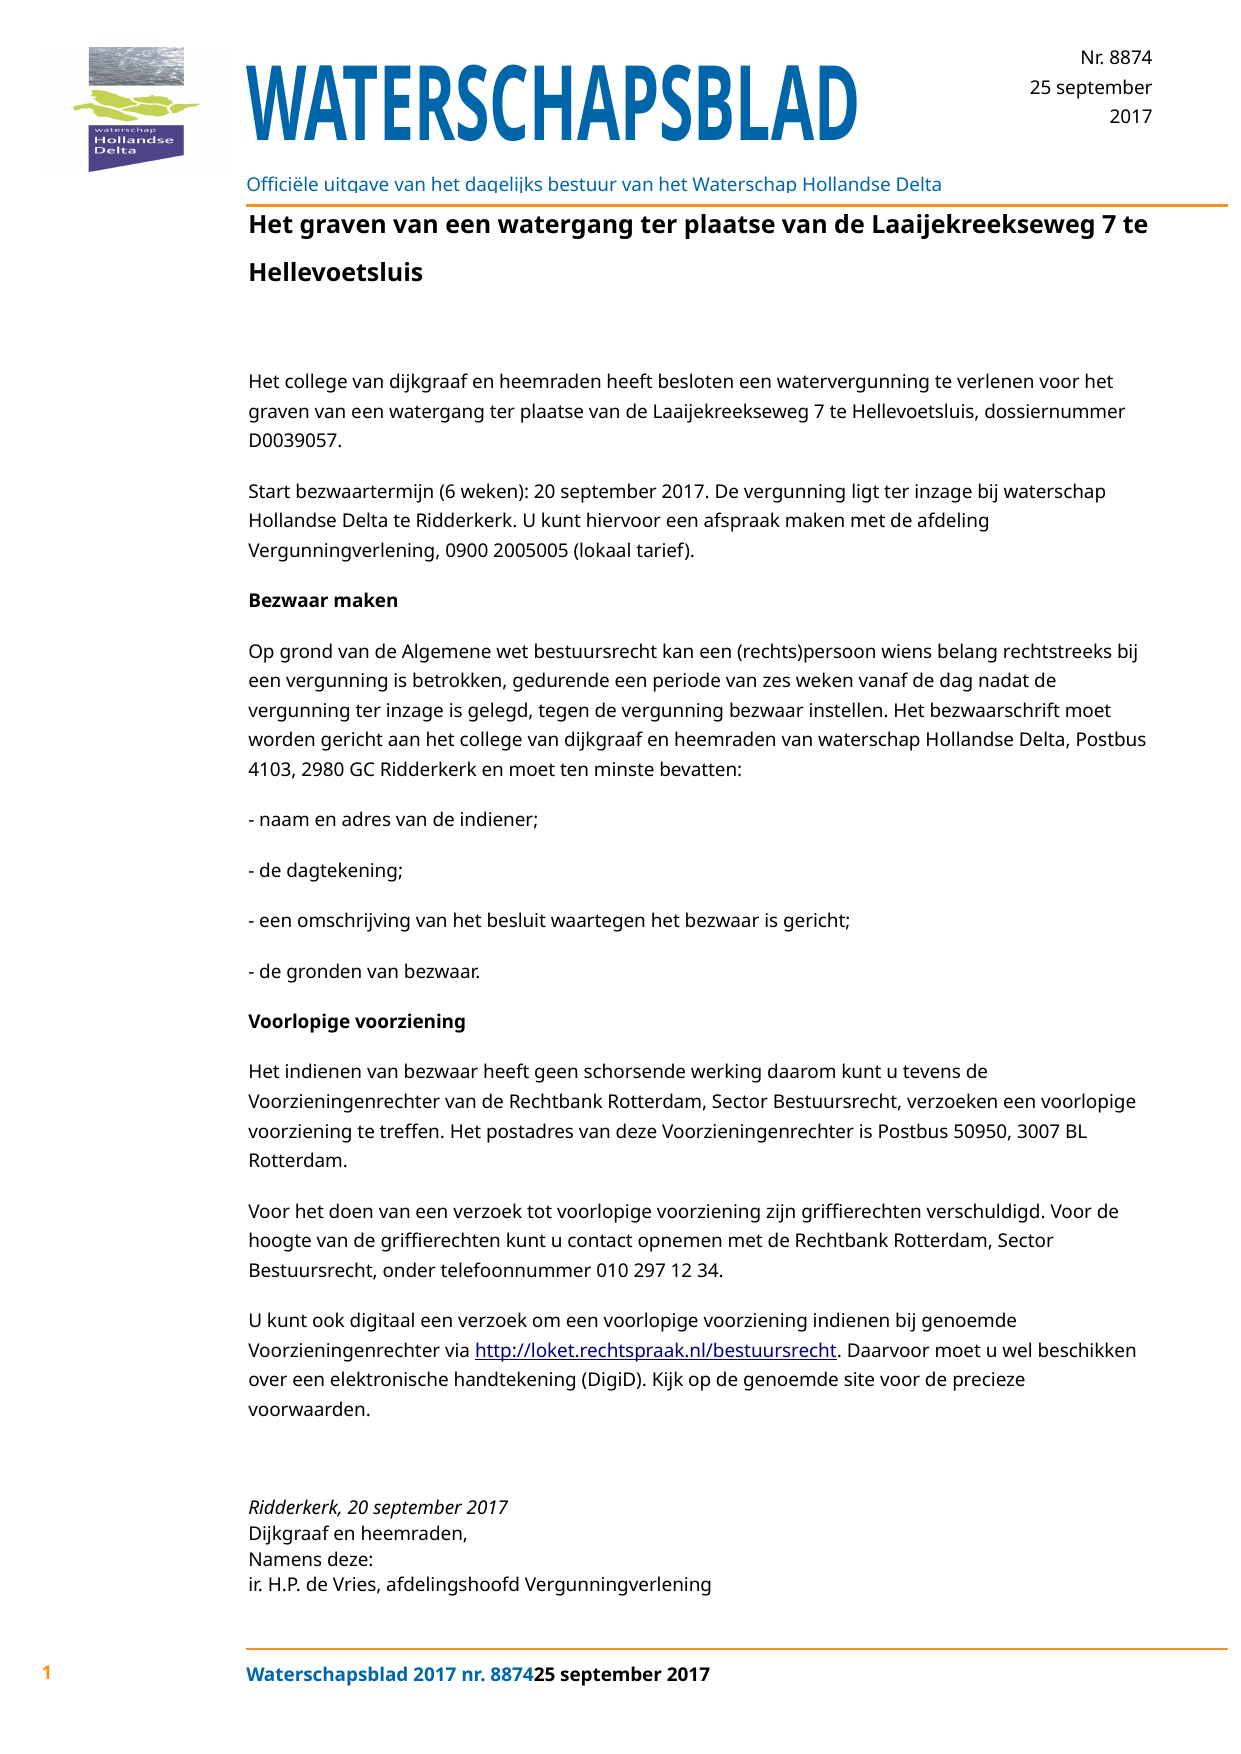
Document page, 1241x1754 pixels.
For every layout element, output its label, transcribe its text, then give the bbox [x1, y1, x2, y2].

picture [41, 47, 231, 172]
text - een omschrijving van het besluit waartegen het bezwaar is gericht; [248, 907, 1152, 933]
text Voor het doen van een verzoek tot voorlopige voorziening zijn griffierechten verschuldigd. Voor de hoogte van de griffierechten kunt u contact opnemen met de Rechtbank Rotterdam, Sector Bestuursrecht, onder telefoonnummer 010 297 12 34. [248, 1198, 1152, 1283]
text - naam en adres van de indiener; [248, 807, 1152, 832]
text Voorlopige voorziening [248, 1008, 1152, 1034]
text Namens deze: [248, 1546, 1152, 1572]
text Dijkgraaf en heemraden, [248, 1520, 1152, 1546]
text Start bezwaartermijn (6 weken): 20 september 2017. De vergunning ligt ter inzage bij waterschap Hollandse Delta te Ridderkerk. U kunt hiervoor een afspraak maken met de afdeling Vergunningverlening, 0900 2005005 (lokaal tarief). [248, 478, 1152, 563]
text U kunt ook digitaal een verzoek om een voorlopige voorziening indienen bij genoemde Voorzieningenrechter via http://loket.rechtspraak.nl/bestuursrecht. Daarvoor moet u wel beschikken over een elektronische handtekening (DigiD). Kijk op de genoemde site voor de precieze voorwaarden. [248, 1307, 1152, 1422]
text - de gronden van bezwaar. [248, 958, 1152, 984]
text - de dagtekening; [248, 857, 1152, 883]
text Het graven van een watergang ter plaatse van de Laaijekreekseweg 7 te Hellevoetsluis [248, 207, 1152, 288]
text Ridderkerk, 20 september 2017 [248, 1494, 1152, 1520]
text Het indienen van bezwaar heeft geen schorsende werking daarom kunt u tevens de Voorzieningenrechter van de Rechtbank Rotterdam, Sector Bestuursrecht, verzoeken een voorlopige voorziening te treffen. Het postadres van deze Voorzieningenrechter is Postbus 50950, 3007 BL Rotterdam. [248, 1059, 1152, 1173]
text Het college van dijkgraaf en heemraden heeft besloten een watervergunning te verlenen voor het graven van een watergang ter plaatse van de Laaijekreekseweg 7 te Hellevoetsluis, dossiernummer D0039057. [248, 368, 1152, 453]
text ir. H.P. de Vries, afdelingshoofd Vergunningverlening [248, 1572, 1152, 1597]
text Bezwaar maken [248, 587, 1152, 613]
text Op grond van de Algemene wet bestuursrecht kan een (rechts)persoon wiens belang rechtstreeks bij een vergunning is betrokken, gedurende een periode van zes weken vanaf de dag nadat de vergunning ter inzage is gelegd, tegen de vergunning bezwaar instellen. Het bezwaarschrift moet worden gericht aan het college van dijkgraaf en heemraden van waterschap Hollandse Delta, Postbus 4103, 2980 GC Ridderkerk en moet ten minste bevatten: [248, 638, 1152, 782]
